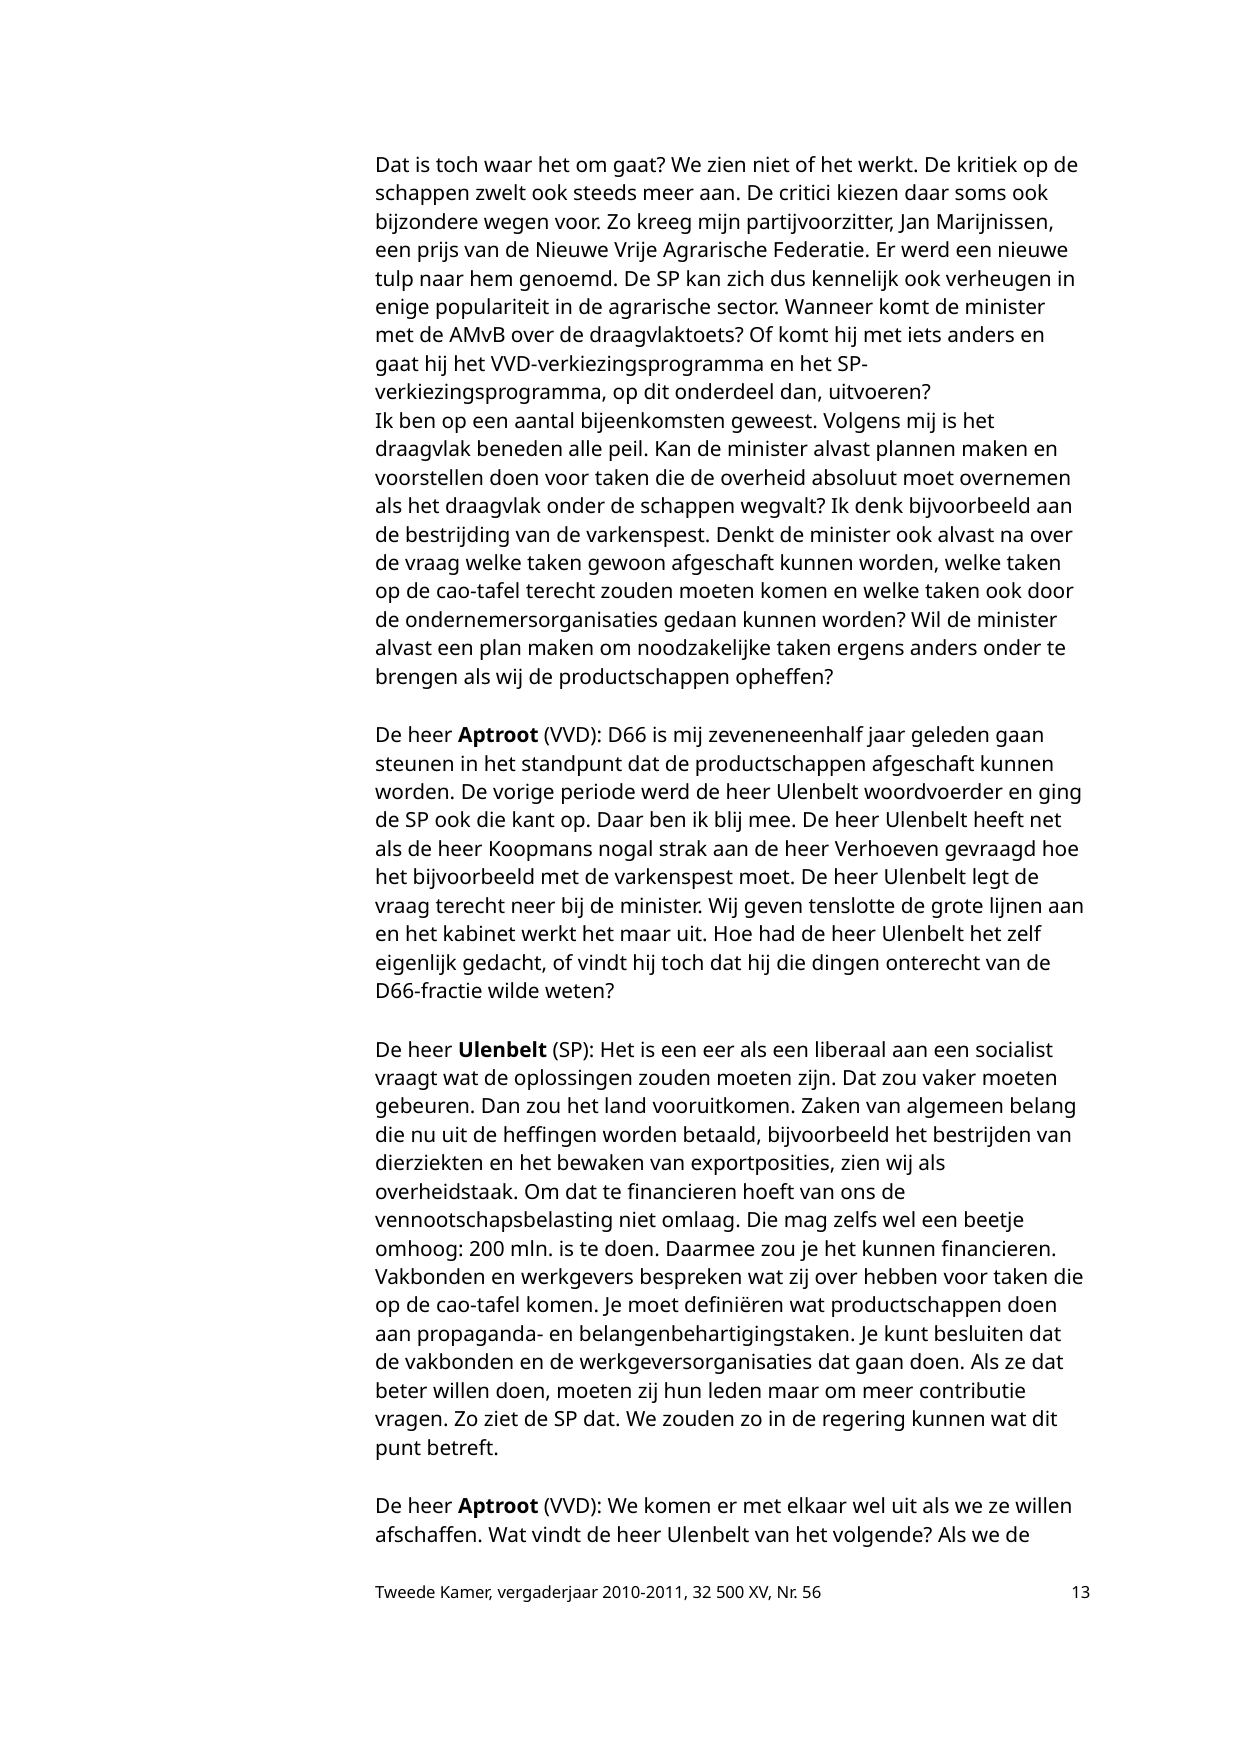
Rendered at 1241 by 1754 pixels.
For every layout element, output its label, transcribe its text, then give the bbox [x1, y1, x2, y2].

text De heer Aptroot (VVD): D66 is mij zeveneneenhalf jaar geleden gaan steunen in het standpunt dat de productschappen afgeschaft kunnen worden. De vorige periode werd de heer Ulenbelt woordvoerder en ging de SP ook die kant op. Daar ben ik blij mee. De heer Ulenbelt heeft net als de heer Koopmans nogal strak aan de heer Verhoeven gevraagd hoe het bijvoorbeeld met de varkenspest moet. De heer Ulenbelt legt de vraag terecht neer bij de minister. Wij geven tenslotte de grote lijnen aan en het kabinet werkt het maar uit. Hoe had de heer Ulenbelt het zelf eigenlijk gedacht, of vindt hij toch dat hij die dingen onterecht van de D66-fractie wilde weten? [375, 720, 1090, 1005]
text Dat is toch waar het om gaat? We zien niet of het werkt. De kritiek op de schappen zwelt ook steeds meer aan. De critici kiezen daar soms ook bijzondere wegen voor. Zo kreeg mijn partijvoorzitter, Jan Marijnissen, een prijs van de Nieuwe Vrije Agrarische Federatie. Er werd een nieuwe tulp naar hem genoemd. De SP kan zich dus kennelijk ook verheugen in enige populariteit in de agrarische sector. Wanneer komt de minister met de AMvB over de draagvlaktoets? Of komt hij met iets anders en gaat hij het VVD-verkiezingsprogramma en het SP-verkiezingsprogramma, op dit onderdeel dan, uitvoeren? [375, 150, 1090, 406]
text Ik ben op een aantal bijeenkomsten geweest. Volgens mij is het draagvlak beneden alle peil. Kan de minister alvast plannen maken en voorstellen doen voor taken die de overheid absoluut moet overnemen als het draagvlak onder de schappen wegvalt? Ik denk bijvoorbeeld aan de bestrijding van de varkenspest. Denkt de minister ook alvast na over de vraag welke taken gewoon afgeschaft kunnen worden, welke taken op de cao-tafel terecht zouden moeten komen en welke taken ook door de ondernemersorganisaties gedaan kunnen worden? Wil de minister alvast een plan maken om noodzakelijke taken ergens anders onder te brengen als wij de productschappen opheffen? [375, 406, 1090, 690]
text De heer Ulenbelt (SP): Het is een eer als een liberaal aan een socialist vraagt wat de oplossingen zouden moeten zijn. Dat zou vaker moeten gebeuren. Dan zou het land vooruitkomen. Zaken van algemeen belang die nu uit de heffingen worden betaald, bijvoorbeeld het bestrijden van dierziekten en het bewaken van exportposities, zien wij als overheidstaak. Om dat te financieren hoeft van ons de vennootschapsbelasting niet omlaag. Die mag zelfs wel een beetje omhoog: 200 mln. is te doen. Daarmee zou je het kunnen financieren. Vakbonden en werkgevers bespreken wat zij over hebben voor taken die op de cao-tafel komen. Je moet definiëren wat productschappen doen aan propaganda- en belangenbehartigingstaken. Je kunt besluiten dat de vakbonden en de werkgeversorganisaties dat gaan doen. Als ze dat beter willen doen, moeten zij hun leden maar om meer contributie vragen. Zo ziet de SP dat. We zouden zo in de regering kunnen wat dit punt betreft. [375, 1035, 1090, 1461]
text De heer Aptroot (VVD): We komen er met elkaar wel uit als we ze willen afschaffen. Wat vindt de heer Ulenbelt van het volgende? Als we de [375, 1491, 1090, 1548]
